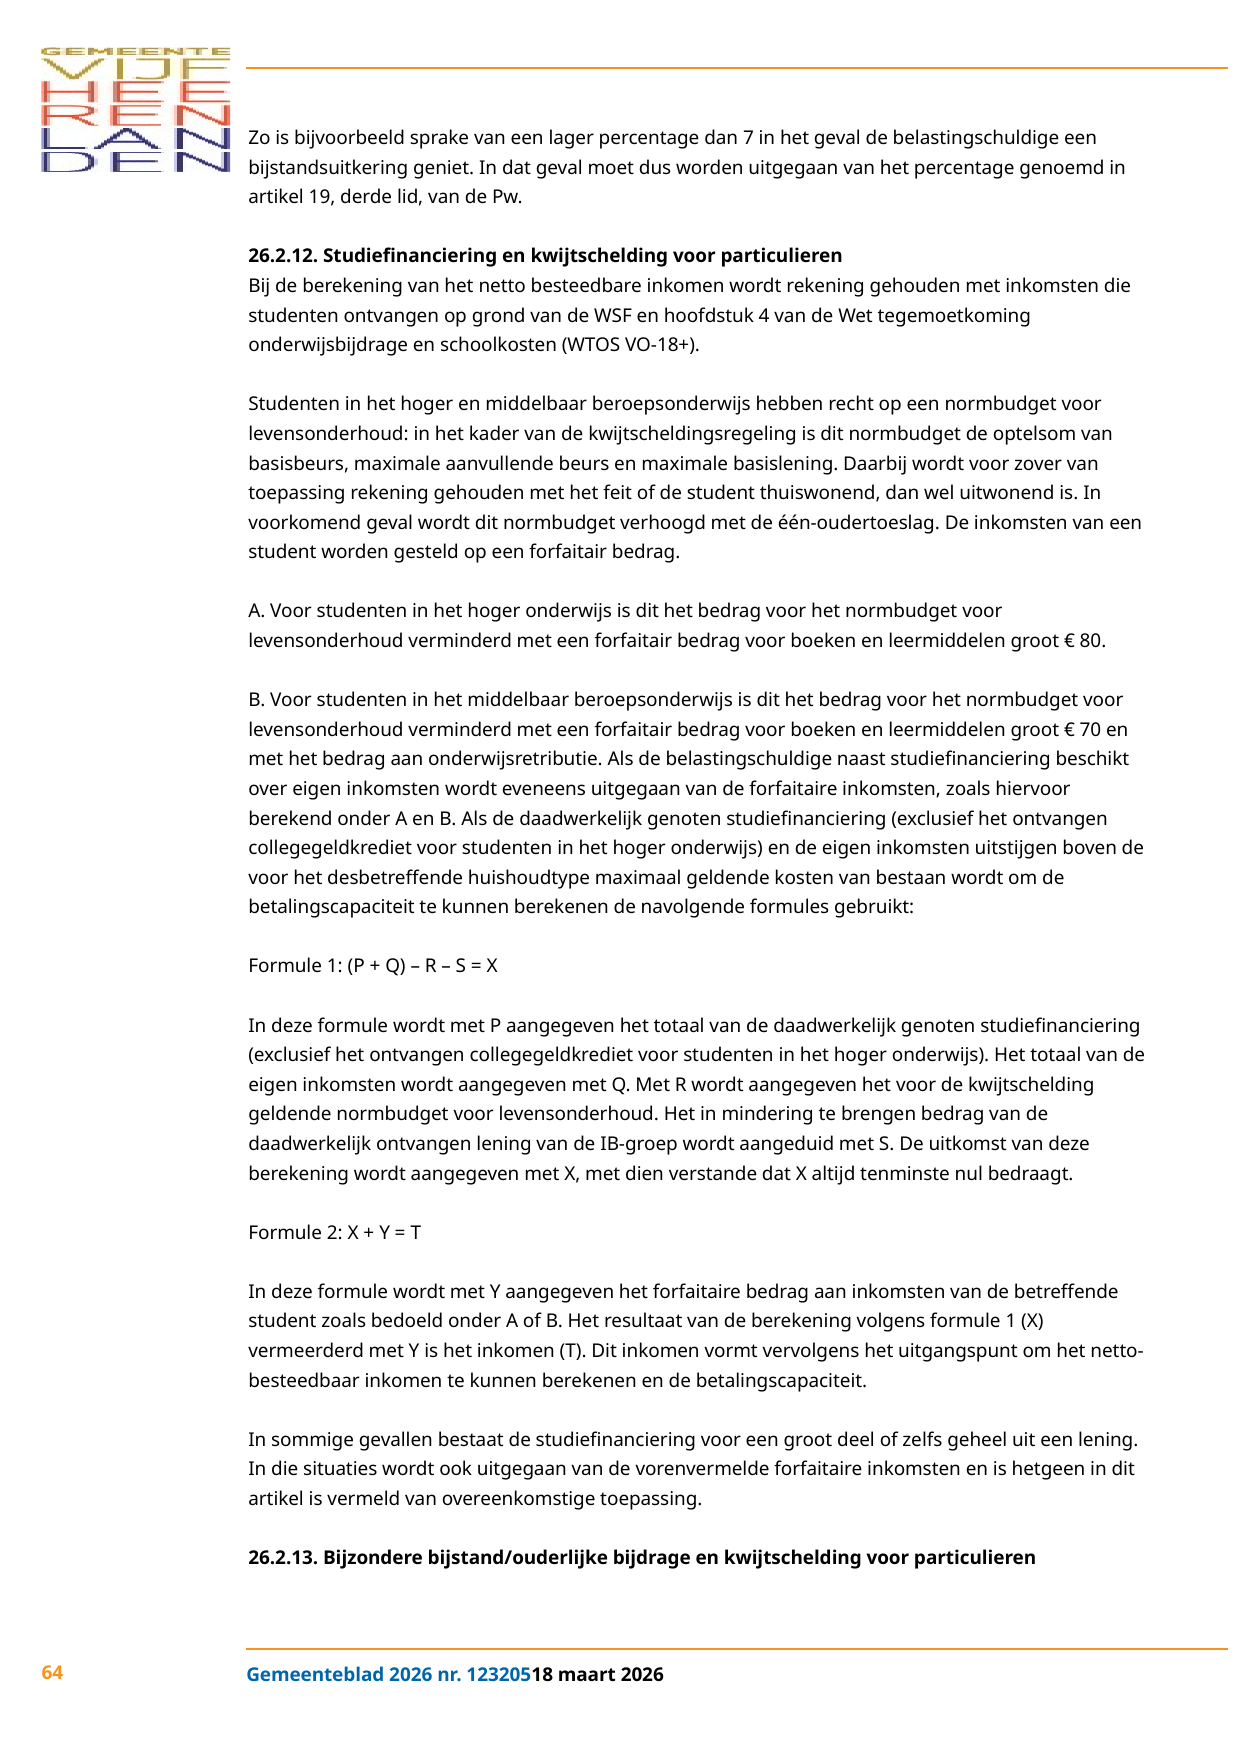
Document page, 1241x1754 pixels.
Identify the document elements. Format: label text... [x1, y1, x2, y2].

text In sommige gevallen bestaat de studiefinanciering voor een groot deel of zelfs geheel uit een lening. In die situaties wordt ook uitgegaan van de vorenvermelde forfaitaire inkomsten en is hetgeen in dit artikel is vermeld van overeenkomstige toepassing. [248, 1426, 1152, 1511]
text Formule 2: X + Y = T [248, 1219, 1152, 1245]
text In deze formule wordt met P aangegeven het totaal van de daadwerkelijk genoten studiefinanciering (exclusief het ontvangen collegegeldkrediet voor studenten in het hoger onderwijs). Het totaal van de eigen inkomsten wordt aangegeven met Q. Met R wordt aangegeven het voor de kwijtschelding geldende normbudget voor levensonderhoud. Het in mindering te brengen bedrag van de daadwerkelijk ontvangen lening van de IB-groep wordt aangeduid met S. De uitkomst van deze berekening wordt aangegeven met X, met dien verstande dat X altijd tenminste nul bedraagt. [248, 1012, 1152, 1186]
text Formule 1: (P + Q) – R – S = X [248, 953, 1152, 978]
text 26.2.13. Bijzondere bijstand/ouderlijke bijdrage en kwijtschelding voor particulieren [248, 1544, 1152, 1570]
text Zo is bijvoorbeeld sprake van een lager percentage dan 7 in het geval de belastingschuldige een bijstandsuitkering geniet. In dat geval moet dus worden uitgegaan van het percentage genoemd in artikel 19, derde lid, van de Pw. [248, 124, 1152, 209]
text Studenten in het hoger en middelbaar beroepsonderwijs hebben recht op een normbudget voor levensonderhoud: in het kader van de kwijtscheldingsregeling is dit normbudget de optelsom van basisbeurs, maximale aanvullende beurs en maximale basislening. Daarbij wordt voor zover van toepassing rekening gehouden met het feit of de student thuiswonend, dan wel uitwonend is. In voorkomend geval wordt dit normbudget verhoogd met de één-oudertoeslag. De inkomsten van een student worden gesteld op een forfaitair bedrag. [248, 391, 1152, 564]
text In deze formule wordt met Y aangegeven het forfaitaire bedrag aan inkomsten van de betreffende student zoals bedoeld onder A of B. Het resultaat van de berekening volgens formule 1 (X) vermeerderd met Y is het inkomen (T). Dit inkomen vormt vervolgens het uitgangspunt om het netto-besteedbaar inkomen te kunnen berekenen en de betalingscapaciteit. [248, 1278, 1152, 1393]
picture [41, 47, 231, 172]
text B. Voor studenten in het middelbaar beroepsonderwijs is dit het bedrag voor het normbudget voor levensonderhoud verminderd met een forfaitair bedrag voor boeken en leermiddelen groot € 70 en met het bedrag aan onderwijsretributie. Als de belastingschuldige naast studiefinanciering beschikt over eigen inkomsten wordt eveneens uitgegaan van de forfaitaire inkomsten, zoals hiervoor berekend onder A en B. Als de daadwerkelijk genoten studiefinanciering (exclusief het ontvangen collegegeldkrediet voor studenten in het hoger onderwijs) en de eigen inkomsten uitstijgen boven de voor het desbetreffende huishoudtype maximaal geldende kosten van bestaan wordt om de betalingscapaciteit te kunnen berekenen de navolgende formules gebruikt: [248, 686, 1152, 919]
text A. Voor studenten in het hoger onderwijs is dit het bedrag voor het normbudget voor levensonderhoud verminderd met een forfaitair bedrag voor boeken en leermiddelen groot € 80. [248, 598, 1152, 653]
text 26.2.12. Studiefinanciering en kwijtschelding voor particulieren [248, 243, 1152, 268]
text Bij de berekening van het netto besteedbare inkomen wordt rekening gehouden met inkomsten die studenten ontvangen op grond van de WSF en hoofdstuk 4 van de Wet tegemoetkoming onderwijsbijdrage en schoolkosten (WTOS VO-18+). [248, 272, 1152, 357]
